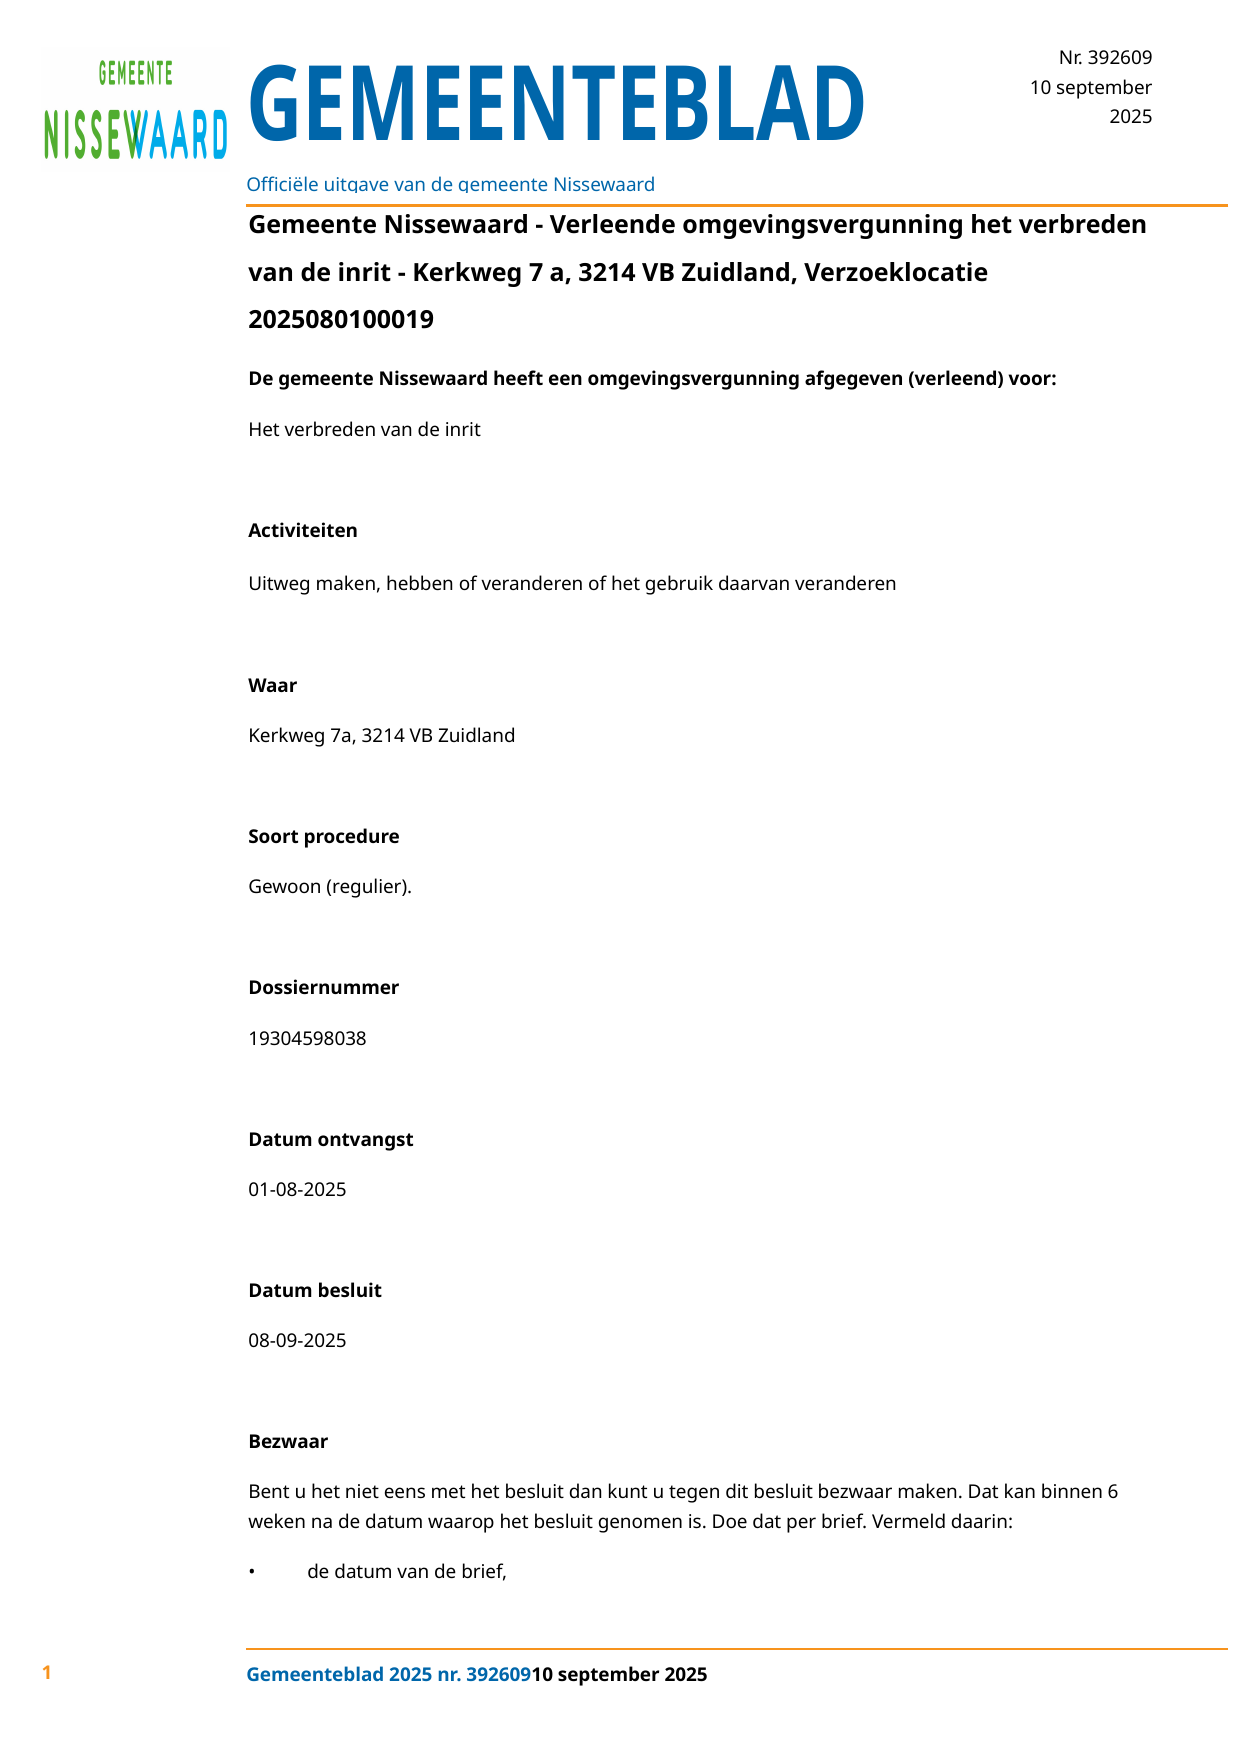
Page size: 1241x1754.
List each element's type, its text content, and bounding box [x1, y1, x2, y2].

text De gemeente Nissewaard heeft een omgevingsvergunning afgegeven (verleend) voor: [248, 366, 1152, 391]
text Bezwaar [248, 1428, 1152, 1454]
text ﻿Uitweg maken, hebben of veranderen of het gebruik daarvan veranderen [248, 567, 1152, 596]
text 01-08-2025 [248, 1176, 1152, 1202]
text Soort procedure [248, 823, 1152, 849]
text Gewoon (regulier). [248, 874, 1152, 899]
text Bent u het niet eens met het besluit dan kunt u tegen dit besluit bezwaar maken. Dat kan binnen 6 weken na de datum waarop het besluit genomen is. Doe dat per brief. Vermeld daarin: [248, 1479, 1152, 1534]
text Het verbreden van de inrit [248, 416, 1152, 442]
text Datum ontvangst [248, 1126, 1152, 1151]
text 19304598038 [248, 1025, 1152, 1051]
text Activiteiten [248, 517, 1152, 542]
picture [41, 47, 231, 172]
text 08-09-2025 [248, 1327, 1152, 1353]
text Kerkweg 7a, 3214 VB Zuidland [248, 722, 1152, 748]
text Waar [248, 672, 1152, 698]
list de datum van de brief, [248, 1559, 1152, 1584]
text Datum besluit [248, 1277, 1152, 1303]
text Dossiernummer [248, 974, 1152, 1000]
text Gemeente Nissewaard - Verleende omgevingsvergunning het verbreden van de inrit - Kerkweg 7 a, 3214 VB Zuidland, Verzoeklocatie 2025080100019 [248, 207, 1152, 336]
